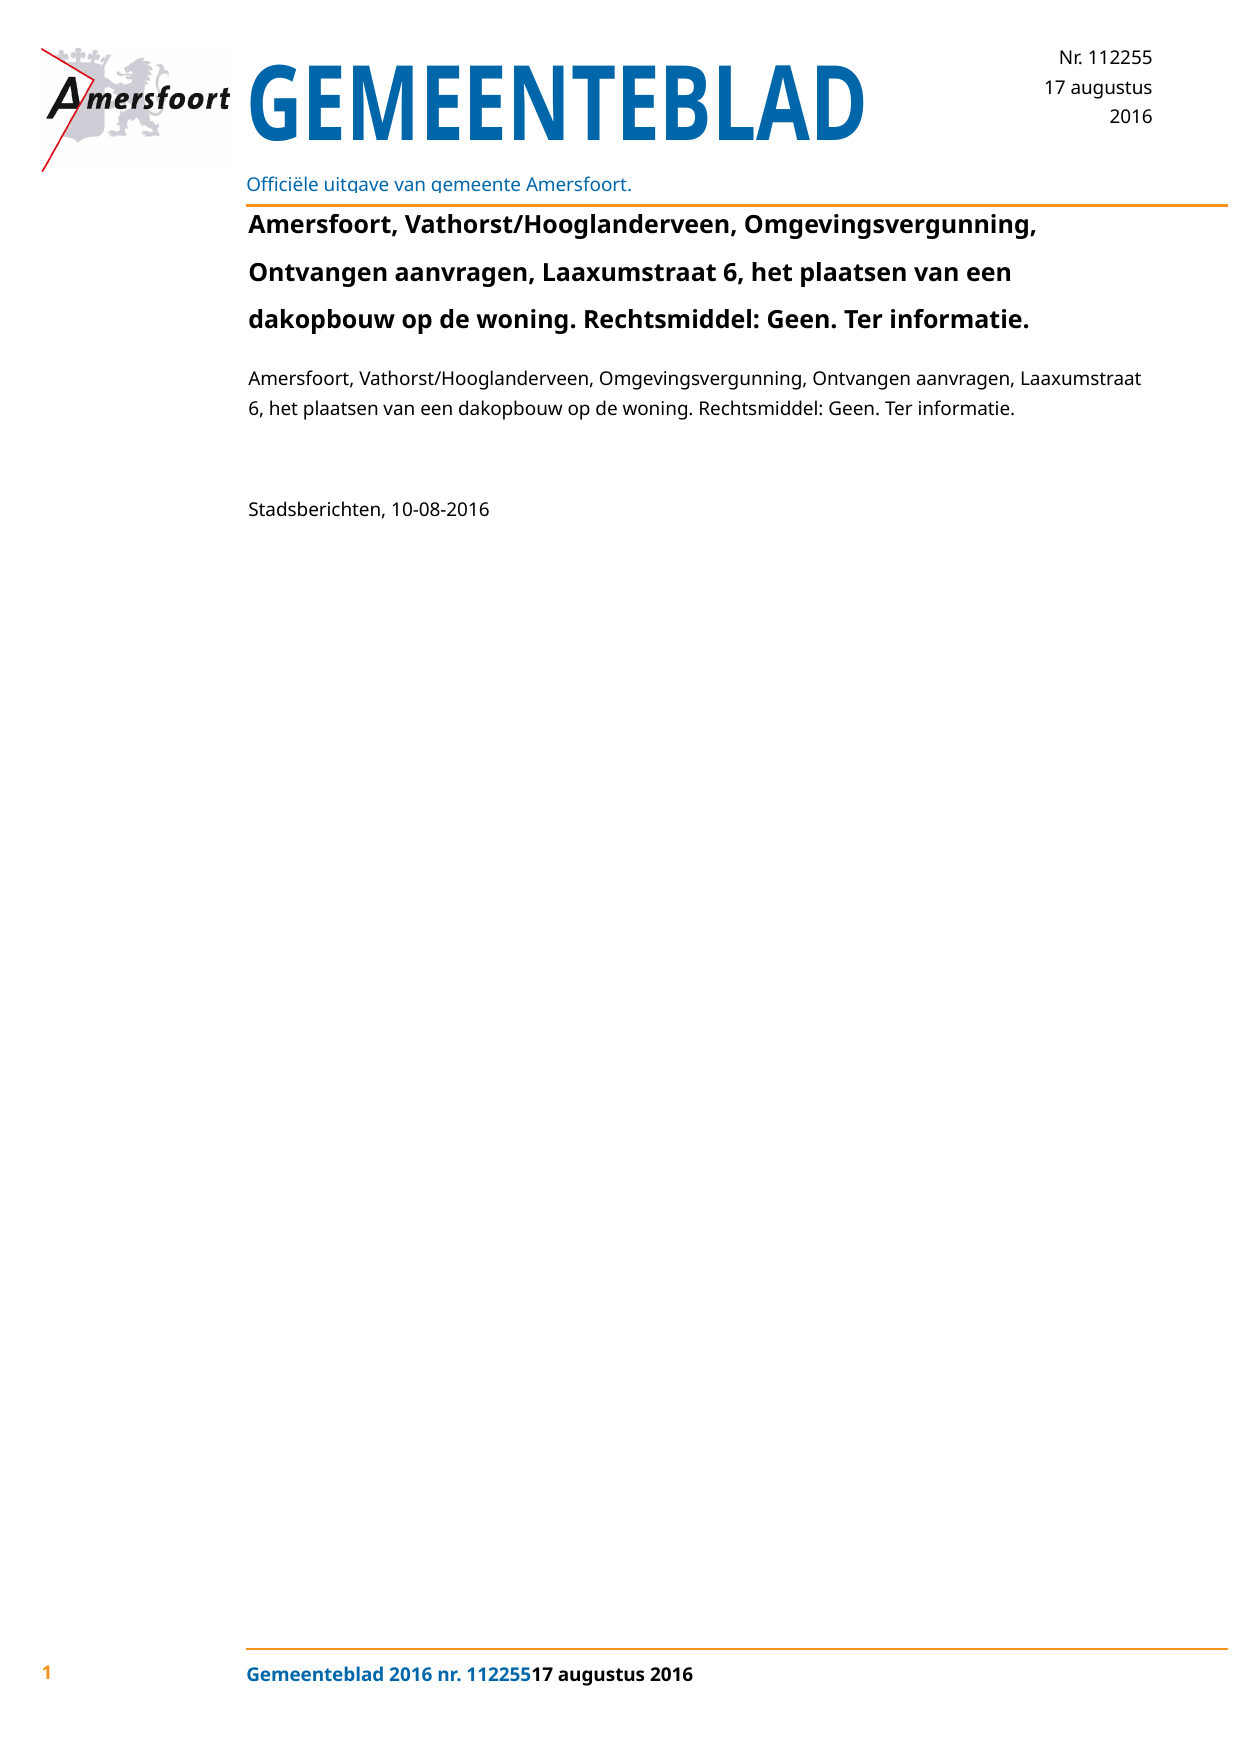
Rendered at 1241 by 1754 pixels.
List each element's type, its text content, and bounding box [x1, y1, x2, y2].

text Stadsberichten, 10-08-2016 [248, 496, 1152, 522]
picture [41, 47, 231, 172]
text Amersfoort, Vathorst/Hooglanderveen, Omgevingsvergunning, Ontvangen aanvragen, Laaxumstraat 6, het plaatsen van een dakopbouw op de woning. Rechtsmiddel: Geen. Ter informatie. [248, 207, 1152, 336]
text Amersfoort, Vathorst/Hooglanderveen, Omgevingsvergunning, Ontvangen aanvragen, Laaxumstraat 6, het plaatsen van een dakopbouw op de woning. Rechtsmiddel: Geen. Ter informatie. [248, 366, 1152, 421]
